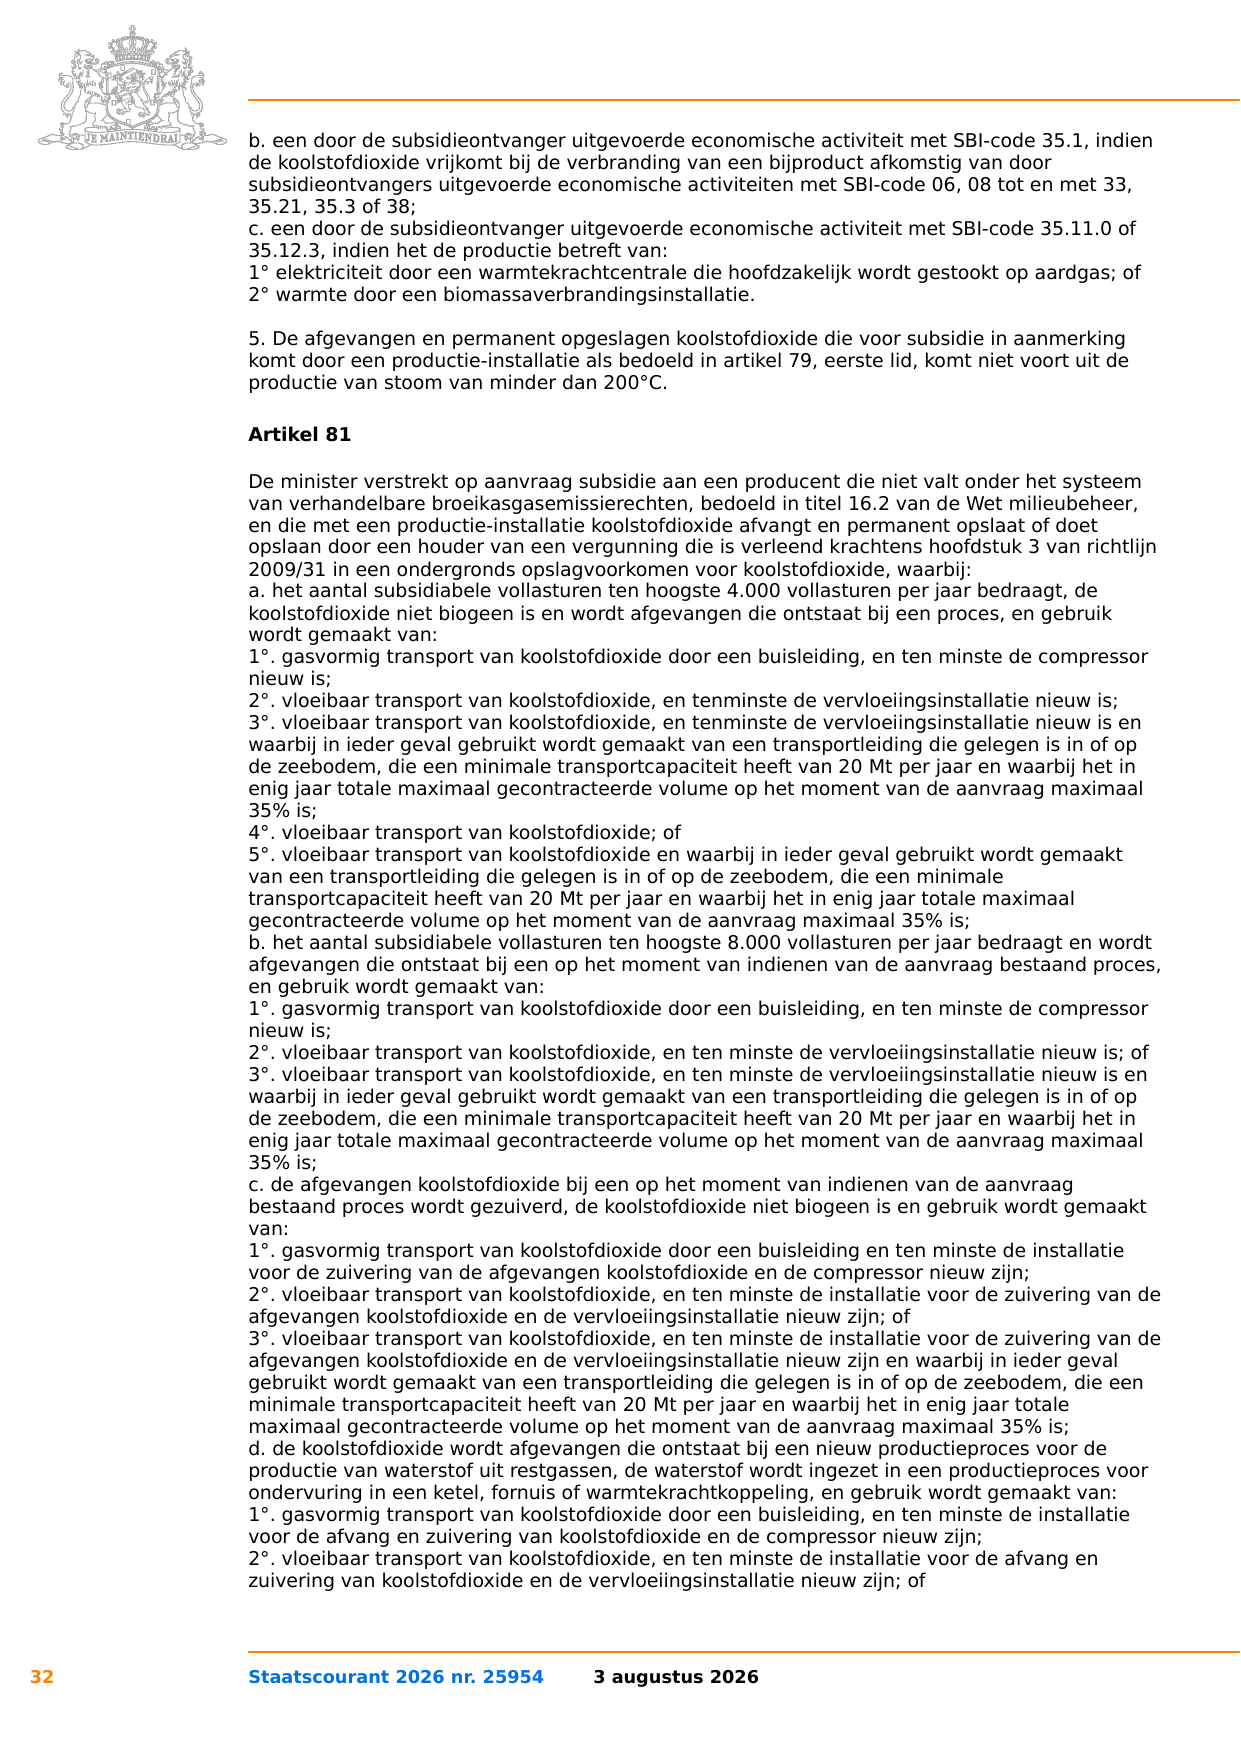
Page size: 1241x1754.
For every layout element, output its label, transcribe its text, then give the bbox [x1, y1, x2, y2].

text 2°. vloeibaar transport van koolstofdioxide, en tenminste de vervloeiingsinstallatie nieuw is; [248, 690, 1163, 712]
text De minister verstrekt op aanvraag subsidie aan een producent die niet valt onder het systeem van verhandelbare broeikasgasemissierechten, bedoeld in titel 16.2 van de Wet milieubeheer, en die met een productie-installatie koolstofdioxide afvangt en permanent opslaat of doet opslaan door een houder van een vergunning die is verleend krachtens hoofdstuk 3 van richtlijn 2009/31 in een ondergronds opslagvoorkomen voor koolstofdioxide, waarbij: [248, 471, 1163, 580]
text 2°. vloeibaar transport van koolstofdioxide, en ten minste de vervloeiingsinstallatie nieuw is; of [248, 1042, 1163, 1064]
text 5°. vloeibaar transport van koolstofdioxide en waarbij in ieder geval gebruikt wordt gemaakt van een transportleiding die gelegen is in of op de zeebodem, die een minimale transportcapaciteit heeft van 20 Mt per jaar en waarbij het in enig jaar totale maximaal gecontracteerde volume op het moment van de aanvraag maximaal 35% is; [248, 844, 1163, 932]
subtitle Artikel 81 [248, 423, 1163, 446]
text b. het aantal subsidiabele vollasturen ten hoogste 8.000 vollasturen per jaar bedraagt en wordt afgevangen die ontstaat bij een op het moment van indienen van de aanvraag bestaand proces, en gebruik wordt gemaakt van: [248, 932, 1163, 998]
text 1°. gasvormig transport van koolstofdioxide door een buisleiding, en ten minste de compressor nieuw is; [248, 998, 1163, 1042]
text 2°. vloeibaar transport van koolstofdioxide, en ten minste de installatie voor de afvang en zuivering van koolstofdioxide en de vervloeiingsinstallatie nieuw zijn; of [248, 1547, 1163, 1591]
text 3°. vloeibaar transport van koolstofdioxide, en ten minste de installatie voor de zuivering van de afgevangen koolstofdioxide en de vervloeiingsinstallatie nieuw zijn en waarbij in ieder geval gebruikt wordt gemaakt van een transportleiding die gelegen is in of op de zeebodem, die een minimale transportcapaciteit heeft van 20 Mt per jaar en waarbij het in enig jaar totale maximaal gecontracteerde volume op het moment van de aanvraag maximaal 35% is; [248, 1328, 1163, 1438]
text c. een door de subsidieontvanger uitgevoerde economische activiteit met SBI-code 35.11.0 of 35.12.3, indien het de productie betreft van: [248, 218, 1163, 262]
text 3°. vloeibaar transport van koolstofdioxide, en ten minste de vervloeiingsinstallatie nieuw is en waarbij in ieder geval gebruikt wordt gemaakt van een transportleiding die gelegen is in of op de zeebodem, die een minimale transportcapaciteit heeft van 20 Mt per jaar en waarbij het in enig jaar totale maximaal gecontracteerde volume op het moment van de aanvraag maximaal 35% is; [248, 1064, 1163, 1174]
picture [38, 25, 227, 150]
text d. de koolstofdioxide wordt afgevangen die ontstaat bij een nieuw productieproces voor de productie van waterstof uit restgassen, de waterstof wordt ingezet in een productieproces voor ondervuring in een ketel, fornuis of warmtekrachtkoppeling, en gebruik wordt gemaakt van: [248, 1438, 1163, 1503]
text 5. De afgevangen en permanent opgeslagen koolstofdioxide die voor subsidie in aanmerking komt door een productie-installatie als bedoeld in artikel 79, eerste lid, komt niet voort uit de productie van stoom van minder dan 200°C. [248, 328, 1163, 393]
text a. het aantal subsidiabele vollasturen ten hoogste 4.000 vollasturen per jaar bedraagt, de koolstofdioxide niet biogeen is en wordt afgevangen die ontstaat bij een proces, en gebruik wordt gemaakt van: [248, 580, 1163, 646]
text 1°. gasvormig transport van koolstofdioxide door een buisleiding, en ten minste de installatie voor de afvang en zuivering van koolstofdioxide en de compressor nieuw zijn; [248, 1503, 1163, 1547]
text b. een door de subsidieontvanger uitgevoerde economische activiteit met SBI-code 35.1, indien de koolstofdioxide vrijkomt bij de verbranding van een bijproduct afkomstig van door subsidieontvangers uitgevoerde economische activiteiten met SBI-code 06, 08 tot en met 33, 35.21, 35.3 of 38; [248, 130, 1163, 218]
text 4°. vloeibaar transport van koolstofdioxide; of [248, 822, 1163, 844]
text 2°. vloeibaar transport van koolstofdioxide, en ten minste de installatie voor de zuivering van de afgevangen koolstofdioxide en de vervloeiingsinstallatie nieuw zijn; of [248, 1284, 1163, 1328]
text 2° warmte door een biomassaverbrandingsinstallatie. [248, 284, 1163, 306]
text 1°. gasvormig transport van koolstofdioxide door een buisleiding, en ten minste de compressor nieuw is; [248, 646, 1163, 690]
text 1° elektriciteit door een warmtekrachtcentrale die hoofdzakelijk wordt gestookt op aardgas; of [248, 262, 1163, 284]
text c. de afgevangen koolstofdioxide bij een op het moment van indienen van de aanvraag bestaand proces wordt gezuiverd, de koolstofdioxide niet biogeen is en gebruik wordt gemaakt van: [248, 1174, 1163, 1240]
text 1°. gasvormig transport van koolstofdioxide door een buisleiding en ten minste de installatie voor de zuivering van de afgevangen koolstofdioxide en de compressor nieuw zijn; [248, 1240, 1163, 1284]
text 3°. vloeibaar transport van koolstofdioxide, en tenminste de vervloeiingsinstallatie nieuw is en waarbij in ieder geval gebruikt wordt gemaakt van een transportleiding die gelegen is in of op de zeebodem, die een minimale transportcapaciteit heeft van 20 Mt per jaar en waarbij het in enig jaar totale maximaal gecontracteerde volume op het moment van de aanvraag maximaal 35% is; [248, 712, 1163, 822]
